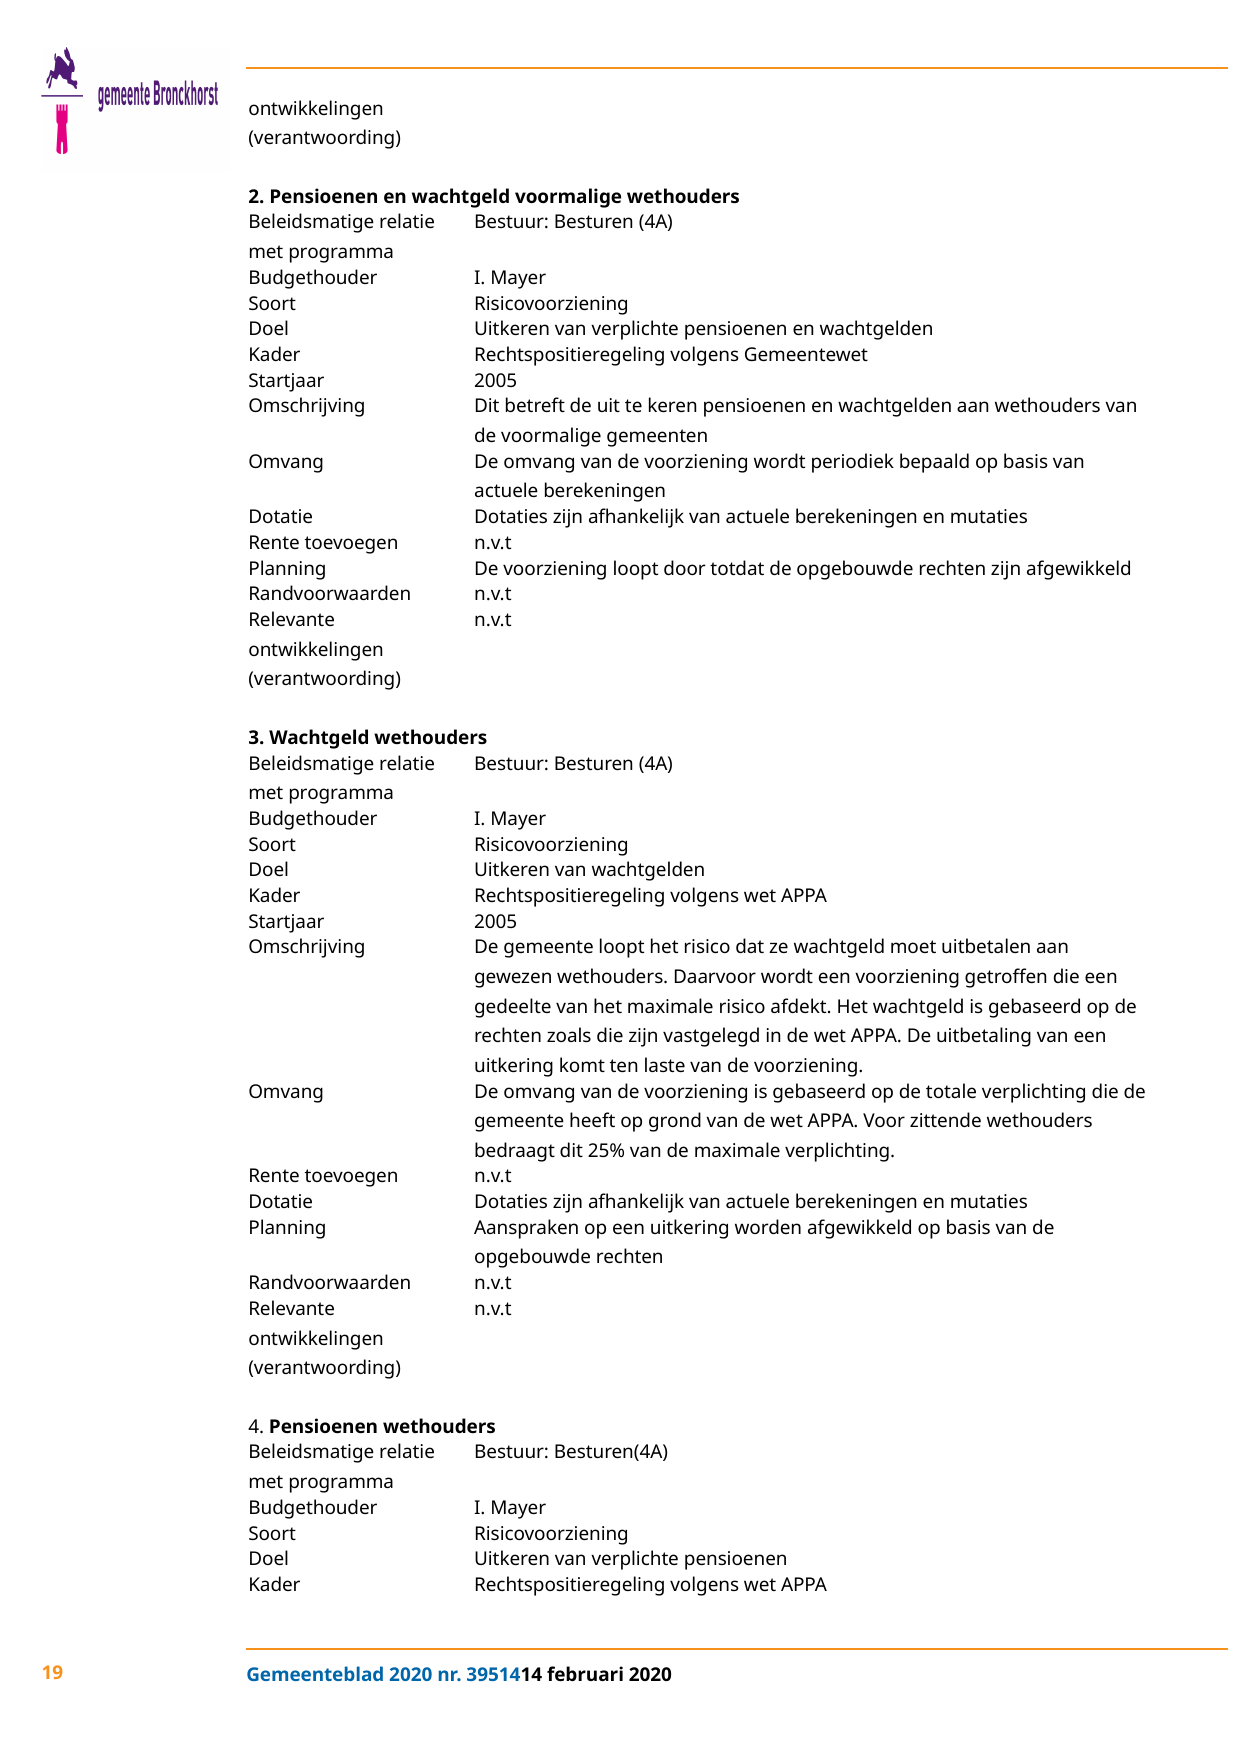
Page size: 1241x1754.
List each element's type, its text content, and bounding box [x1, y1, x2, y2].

table_cell Bestuur: Besturen(4A) [474, 1439, 1152, 1494]
table_cell Kader [248, 341, 474, 367]
table_cell Budgethouder [248, 1494, 474, 1520]
table_cell Risicovoorziening [474, 831, 1152, 857]
table_cell Risicovoorziening [474, 1520, 1152, 1546]
table_cell Relevante ontwikkelingen (verantwoording) [248, 606, 474, 691]
table_header 4. Pensioenen wethouders [248, 1413, 1152, 1439]
table_cell Doel [248, 1546, 474, 1571]
table_cell Relevante ontwikkelingen (verantwoording) [248, 1295, 474, 1380]
table_cell Beleidsmatige relatie met programma [248, 209, 474, 264]
table_cell Soort [248, 831, 474, 857]
table_cell Doel [248, 316, 474, 341]
table_cell n.v.t [474, 1270, 1152, 1295]
table_cell ontwikkelingen (verantwoording) [248, 95, 474, 150]
table_cell Soort [248, 290, 474, 316]
picture [41, 47, 231, 172]
table_cell Rechtspositieregeling volgens wet APPA [474, 882, 1152, 908]
table_cell Planning [248, 1214, 474, 1269]
table_cell Rechtspositieregeling volgens Gemeentewet [474, 341, 1152, 367]
table_cell De omvang van de voorziening wordt periodiek bepaald op basis van actuele berekeningen [474, 448, 1152, 503]
table_cell De omvang van de voorziening is gebaseerd op de totale verplichting die de gemeente heeft op grond van de wet APPA. Voor zittende wethouders bedraagt dit 25% van de maximale verplichting. [474, 1078, 1152, 1163]
table_cell 2005 [474, 367, 1152, 393]
table_header 3. Wachtgeld wethouders [248, 724, 1152, 750]
table_cell Uitkeren van verplichte pensioenen [474, 1546, 1152, 1571]
table_cell Dit betreft de uit te keren pensioenen en wachtgelden aan wethouders van de voormalige gemeenten [474, 393, 1152, 448]
table_cell Beleidsmatige relatie met programma [248, 750, 474, 805]
table_cell Dotatie [248, 1189, 474, 1214]
table_cell Rente toevoegen [248, 529, 474, 555]
table_cell Omvang [248, 1078, 474, 1163]
table_cell Dotatie [248, 503, 474, 529]
table_cell Startjaar [248, 908, 474, 934]
table_cell Planning [248, 555, 474, 581]
table_cell I. Mayer [474, 805, 1152, 831]
table_cell Dotaties zijn afhankelijk van actuele berekeningen en mutaties [474, 1189, 1152, 1214]
table_cell Kader [248, 882, 474, 908]
table_cell De gemeente loopt het risico dat ze wachtgeld moet uitbetalen aan gewezen wethouders. Daarvoor wordt een voorziening getroffen die een gedeelte van het maximale risico afdekt. Het wachtgeld is gebaseerd op de rechten zoals die zijn vastgelegd in de wet APPA. De uitbetaling van een uitkering komt ten laste van de voorziening. [474, 934, 1152, 1078]
table_cell Rechtspositieregeling volgens wet APPA [474, 1571, 1152, 1597]
table_cell 2005 [474, 908, 1152, 934]
table_header 2. Pensioenen en wachtgeld voormalige wethouders [248, 183, 1152, 209]
table_cell Aanspraken op een uitkering worden afgewikkeld op basis van de opgebouwde rechten [474, 1214, 1152, 1269]
table_cell Dotaties zijn afhankelijk van actuele berekeningen en mutaties [474, 503, 1152, 529]
table_cell Soort [248, 1520, 474, 1546]
table_cell n.v.t [474, 529, 1152, 555]
table_cell Kader [248, 1571, 474, 1597]
table_cell Omvang [248, 448, 474, 503]
table_cell Risicovoorziening [474, 290, 1152, 316]
table_cell Budgethouder [248, 264, 474, 290]
table_cell n.v.t [474, 606, 1152, 691]
table_cell Omschrijving [248, 934, 474, 1078]
table_cell Budgethouder [248, 805, 474, 831]
table_cell n.v.t [474, 581, 1152, 606]
table_cell Beleidsmatige relatie met programma [248, 1439, 474, 1494]
table_cell Doel [248, 857, 474, 882]
table_cell Randvoorwaarden [248, 1270, 474, 1295]
table_cell I. Mayer [474, 264, 1152, 290]
table_cell Rente toevoegen [248, 1163, 474, 1188]
table_cell Bestuur: Besturen (4A) [474, 209, 1152, 264]
table_cell Uitkeren van wachtgelden [474, 857, 1152, 882]
table_cell n.v.t [474, 1163, 1152, 1188]
table_cell Bestuur: Besturen (4A) [474, 750, 1152, 805]
table_cell Randvoorwaarden [248, 581, 474, 606]
table_cell Uitkeren van verplichte pensioenen en wachtgelden [474, 316, 1152, 341]
table_cell De voorziening loopt door totdat de opgebouwde rechten zijn afgewikkeld [474, 555, 1152, 581]
table_cell [474, 95, 1152, 150]
table_cell Omschrijving [248, 393, 474, 448]
table_cell I. Mayer [474, 1494, 1152, 1520]
table_cell n.v.t [474, 1295, 1152, 1380]
table_cell Startjaar [248, 367, 474, 393]
